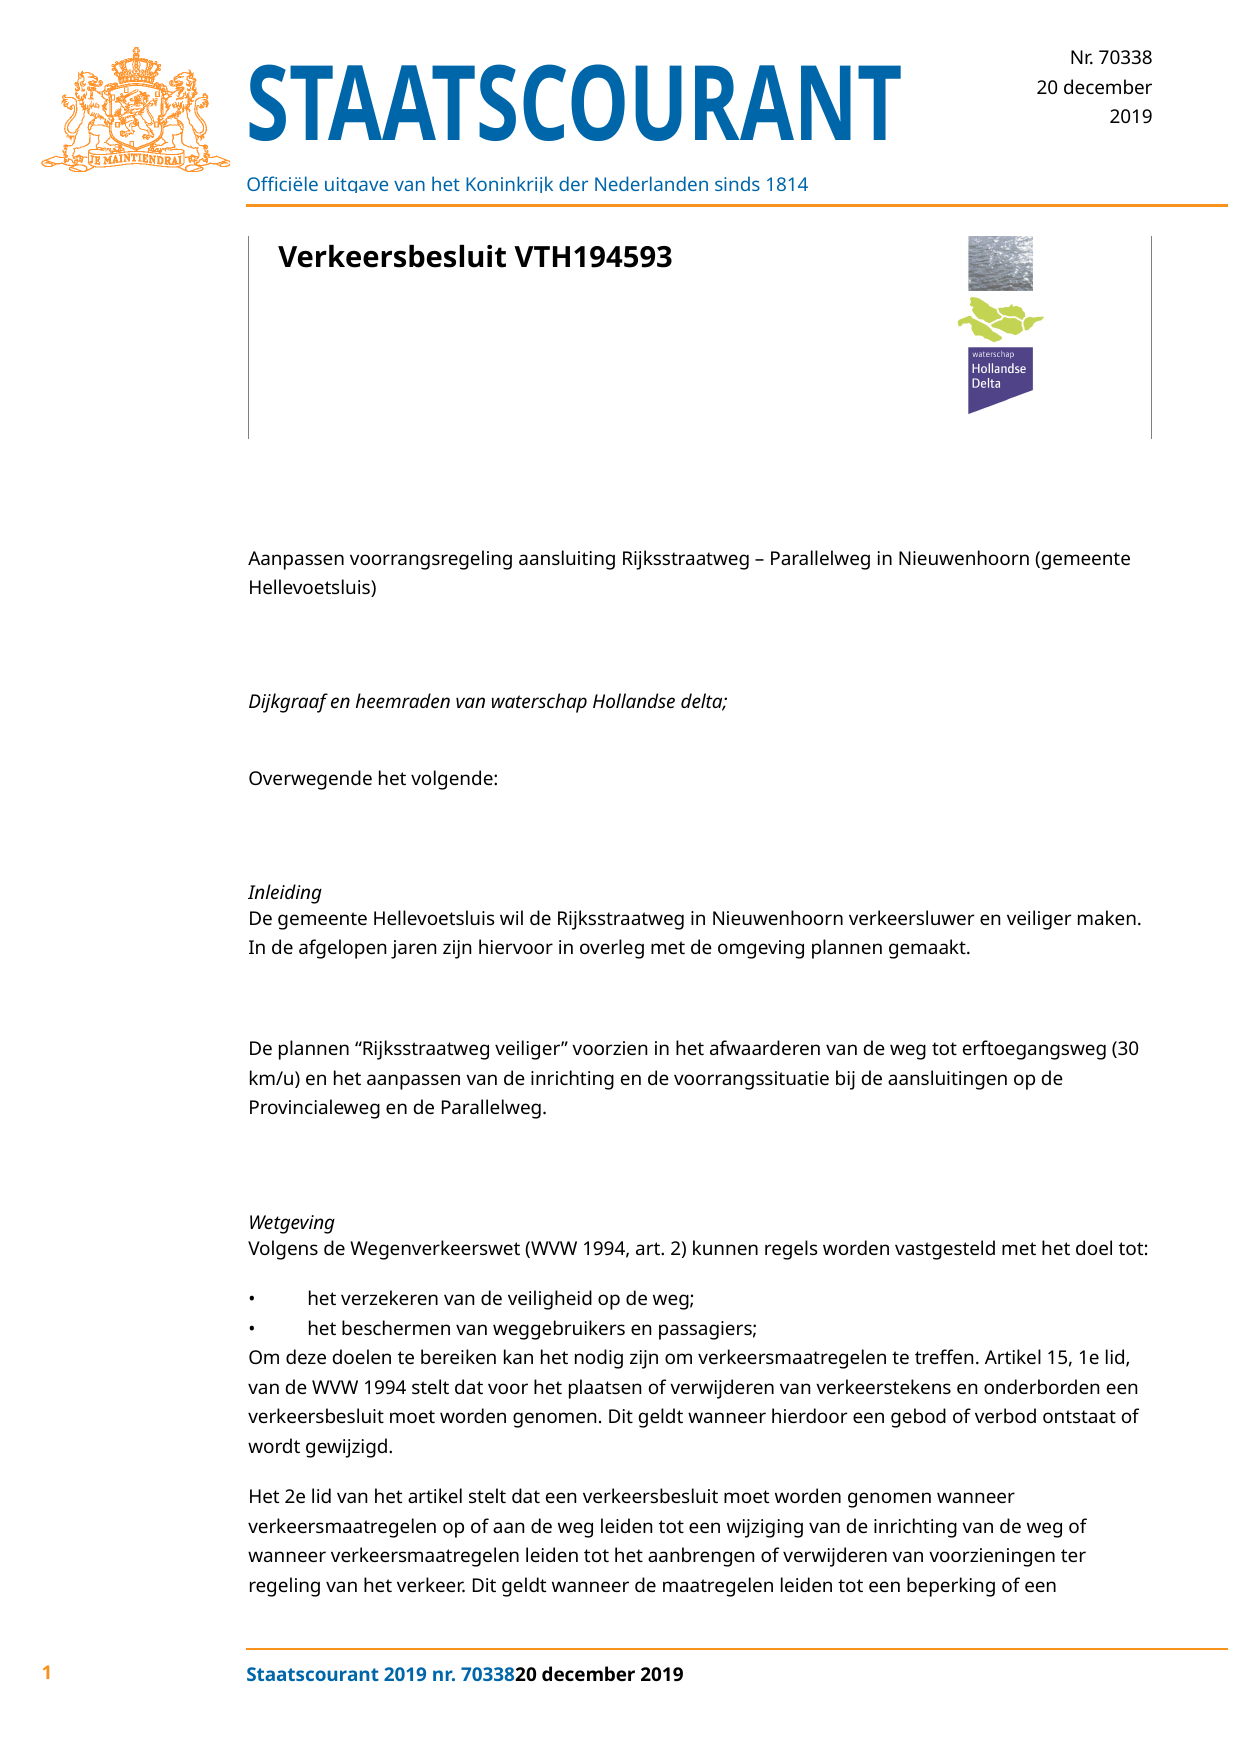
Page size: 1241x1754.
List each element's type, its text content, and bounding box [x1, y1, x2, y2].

text Inleiding [248, 879, 1152, 905]
text Dijkgraaf en heemraden van waterschap Hollandse delta; [248, 689, 1152, 714]
text Aanpassen voorrangsregeling aansluiting Rijksstraatweg – Parallelweg in Nieuwenhoorn (gemeente Hellevoetsluis) [248, 545, 1152, 600]
text De gemeente Hellevoetsluis wil de Rijksstraatweg in Nieuwenhoorn verkeersluwer en veiliger maken. In de afgelopen jaren zijn hiervoor in overleg met de omgeving plannen gemaakt. [248, 905, 1152, 960]
picture [41, 47, 231, 172]
text Wetgeving [248, 1209, 1152, 1235]
table_header [850, 236, 936, 413]
picture [936, 236, 1065, 414]
table_header Verkeersbesluit VTH194593 [249, 236, 850, 439]
text Volgens de Wegenverkeerswet (WVW 1994, art. 2) kunnen regels worden vastgesteld met het doel tot: [248, 1235, 1152, 1260]
table_header [850, 414, 1151, 439]
text De plannen “Rijksstraatweg veiliger” voorzien in het afwaarderen van de weg tot erftoegangsweg (30 km/u) en het aanpassen van de inrichting en de voorrangssituatie bij de aansluitingen op de Provincialeweg en de Parallelweg. [248, 1035, 1152, 1120]
list het beschermen van weggebruikers en passagiers; [248, 1315, 1152, 1340]
text Het 2e lid van het artikel stelt dat een verkeersbesluit moet worden genomen wanneer verkeersmaatregelen op of aan de weg leiden tot een wijziging van de inrichting van de weg of wanneer verkeersmaatregelen leiden tot het aanbrengen of verwijderen van voorzieningen ter regeling van het verkeer. Dit geldt wanneer de maatregelen leiden tot een beperking of een [248, 1483, 1152, 1598]
text Om deze doelen te bereiken kan het nodig zijn om verkeersmaatregelen te treffen. Artikel 15, 1e lid, van de WVW 1994 stelt dat voor het plaatsen of verwijderen van verkeerstekens en onderborden een verkeersbesluit moet worden genomen. Dit geldt wanneer hierdoor een gebod of verbod ontstaat of wordt gewijzigd. [248, 1344, 1152, 1459]
text Overwegende het volgende: [248, 765, 1152, 791]
table_header [1065, 236, 1151, 413]
list het verzekeren van de veiligheid op de weg; [248, 1285, 1152, 1311]
